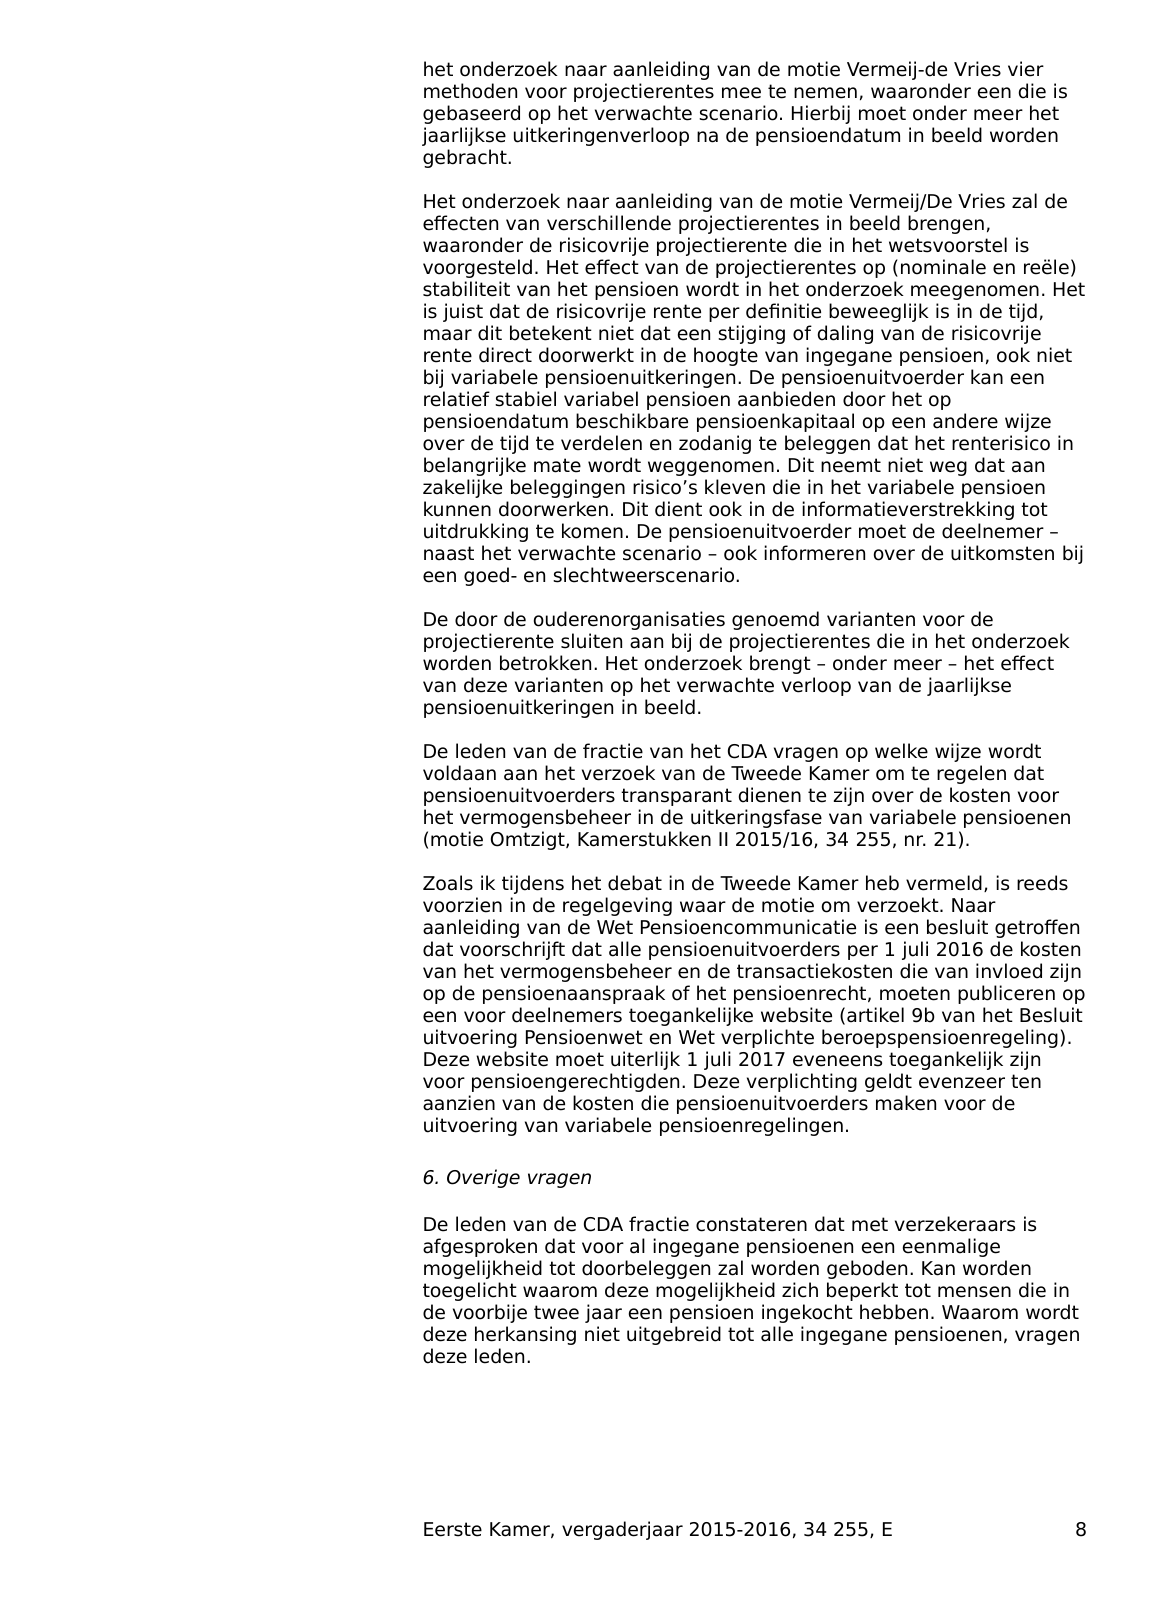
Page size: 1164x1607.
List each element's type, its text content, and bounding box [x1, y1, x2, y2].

text Het onderzoek naar aanleiding van de motie Vermeij/De Vries zal de effecten van verschillende projectierentes in beeld brengen, waaronder de risicovrije projectierente die in het wetsvoorstel is voorgesteld. Het effect van de projectierentes op (nominale en reële) stabiliteit van het pensioen wordt in het onderzoek meegenomen. Het is juist dat de risicovrije rente per definitie beweeglijk is in de tijd, maar dit betekent niet dat een stijging of daling van de risicovrije rente direct doorwerkt in de hoogte van ingegane pensioen, ook niet bij variabele pensioenuitkeringen. De pensioenuitvoerder kan een relatief stabiel variabel pensioen aanbieden door het op pensioendatum beschikbare pensioenkapitaal op een andere wijze over de tijd te verdelen en zodanig te beleggen dat het renterisico in belangrijke mate wordt weggenomen. Dit neemt niet weg dat aan zakelijke beleggingen risico’s kleven die in het variabele pensioen kunnen doorwerken. Dit dient ook in de informatieverstrekking tot uitdrukking te komen. De pensioenuitvoerder moet de deelnemer – naast het verwachte scenario – ook informeren over de uitkomsten bij een goed- en slechtweerscenario. [422, 191, 1087, 587]
text De door de ouderenorganisaties genoemd varianten voor de projectierente sluiten aan bij de projectierentes die in het onderzoek worden betrokken. Het onderzoek brengt – onder meer – het effect van deze varianten op het verwachte verloop van de jaarlijkse pensioenuitkeringen in beeld. [422, 609, 1087, 719]
text De leden van de CDA fractie constateren dat met verzekeraars is afgesproken dat voor al ingegane pensioenen een eenmalige mogelijkheid tot doorbeleggen zal worden geboden. Kan worden toegelicht waarom deze mogelijkheid zich beperkt tot mensen die in de voorbije twee jaar een pensioen ingekocht hebben. Waarom wordt deze herkansing niet uitgebreid tot alle ingegane pensioenen, vragen deze leden. [422, 1214, 1087, 1368]
text De leden van de fractie van het CDA vragen op welke wijze wordt voldaan aan het verzoek van de Tweede Kamer om te regelen dat pensioenuitvoerders transparant dienen te zijn over de kosten voor het vermogensbeheer in de uitkeringsfase van variabele pensioenen (motie Omtzigt, Kamerstukken II 2015/16, 34 255, nr. 21). [422, 741, 1087, 851]
text het onderzoek naar aanleiding van de motie Vermeij-de Vries vier methoden voor projectierentes mee te nemen, waaronder een die is gebaseerd op het verwachte scenario. Hierbij moet onder meer het jaarlijkse uitkeringenverloop na de pensioendatum in beeld worden gebracht. [422, 59, 1087, 169]
subtitle 6. Overige vragen [422, 1167, 1087, 1189]
text Zoals ik tijdens het debat in de Tweede Kamer heb vermeld, is reeds voorzien in de regelgeving waar de motie om verzoekt. Naar aanleiding van de Wet Pensioencommunicatie is een besluit getroffen dat voorschrijft dat alle pensioenuitvoerders per 1 juli 2016 de kosten van het vermogensbeheer en de transactiekosten die van invloed zijn op de pensioenaanspraak of het pensioenrecht, moeten publiceren op een voor deelnemers toegankelijke website (artikel 9b van het Besluit uitvoering Pensioenwet en Wet verplichte beroepspensioenregeling). Deze website moet uiterlijk 1 juli 2017 eveneens toegankelijk zijn voor pensioengerechtigden. Deze verplichting geldt evenzeer ten aanzien van de kosten die pensioenuitvoerders maken voor de uitvoering van variabele pensioenregelingen. [422, 873, 1087, 1137]
